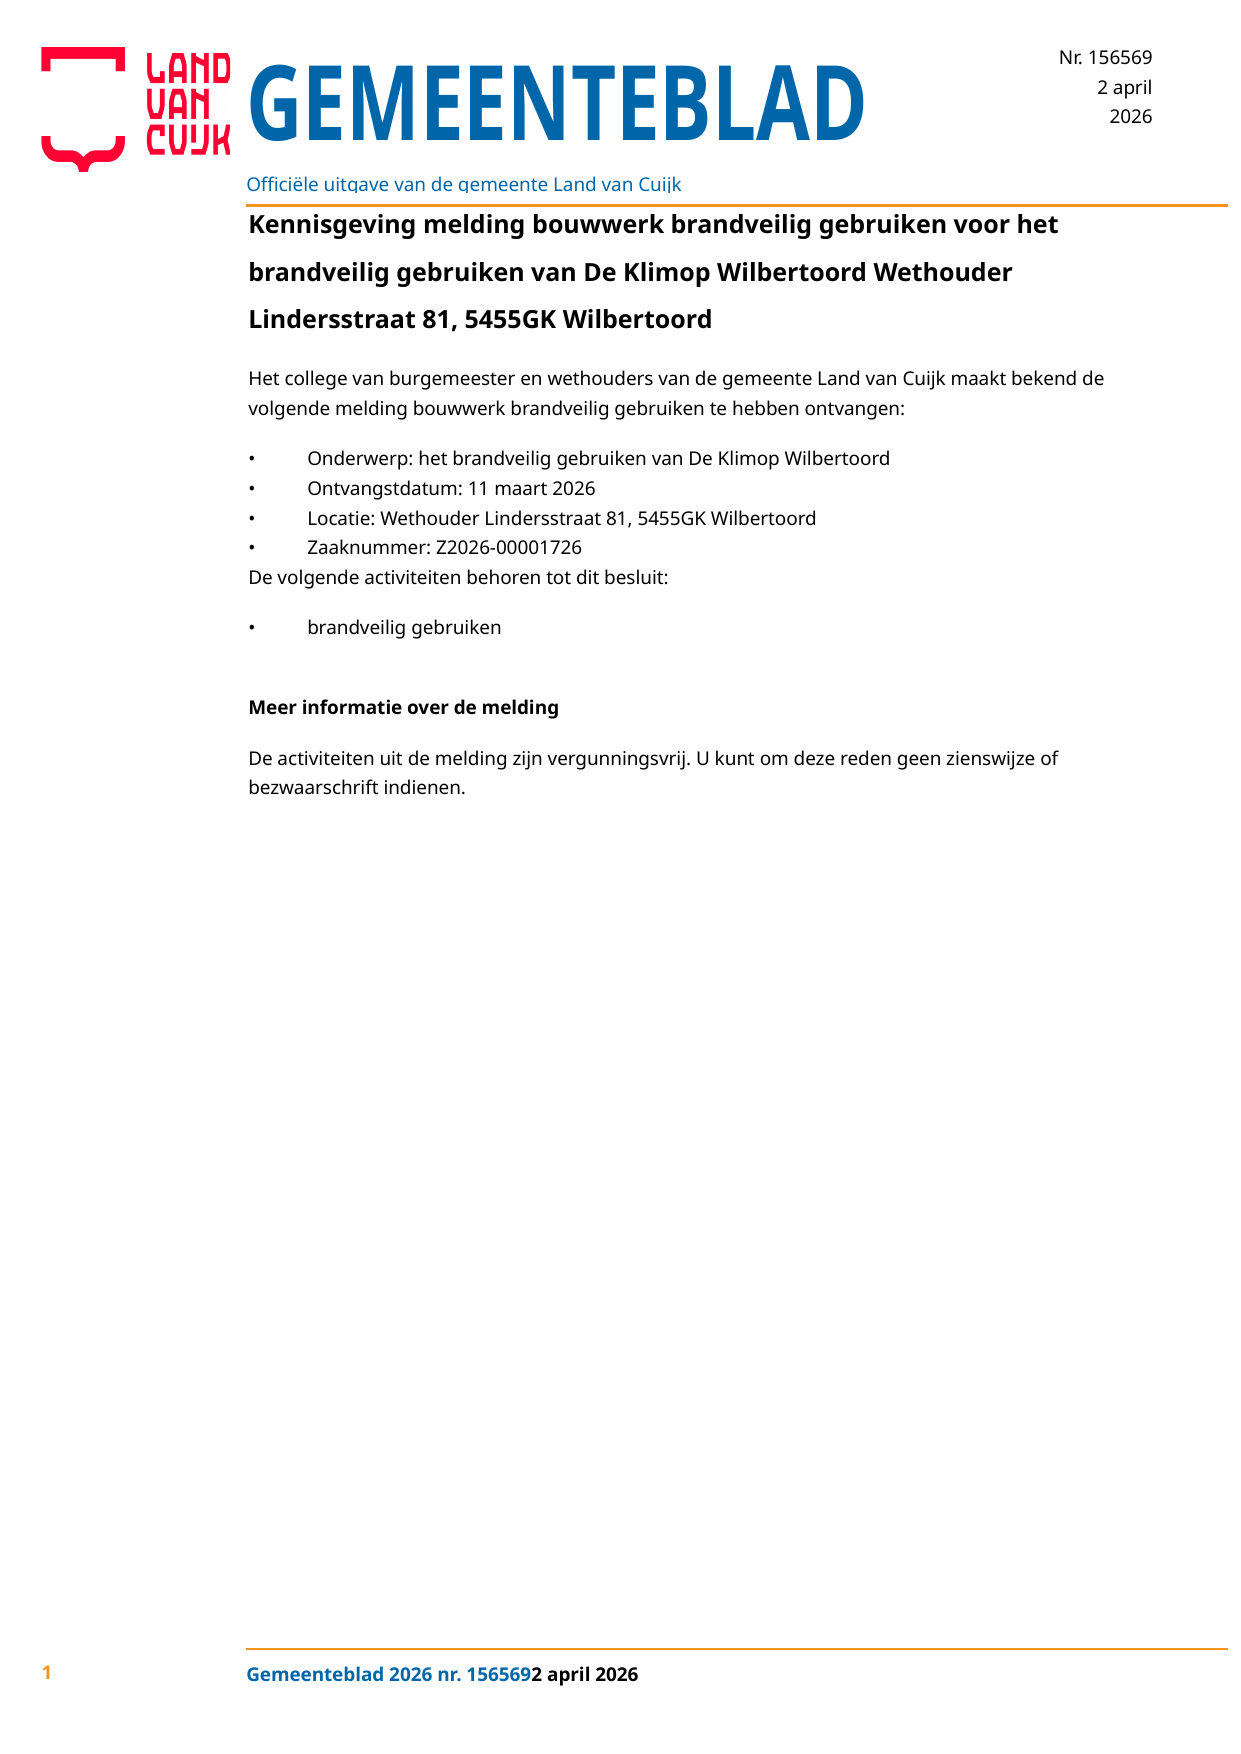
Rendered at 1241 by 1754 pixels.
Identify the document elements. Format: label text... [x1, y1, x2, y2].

text Kennisgeving melding bouwwerk brandveilig gebruiken voor het brandveilig gebruiken van De Klimop Wilbertoord Wethouder Lindersstraat 81, 5455GK Wilbertoord [248, 207, 1152, 336]
text Meer informatie over de melding [248, 694, 1152, 720]
text De activiteiten uit de melding zijn vergunningsvrij. U kunt om deze reden geen zienswijze of bezwaarschrift indienen. [248, 745, 1152, 800]
list brandveilig gebruiken [248, 614, 1152, 640]
picture [41, 47, 231, 172]
text Het college van burgemeester en wethouders van de gemeente Land van Cuijk maakt bekend de volgende melding bouwwerk brandveilig gebruiken te hebben ontvangen: [248, 366, 1152, 421]
list Ontvangstdatum: 11 maart 2026 [248, 475, 1152, 501]
text De volgende activiteiten behoren tot dit besluit: [248, 564, 1152, 589]
list Locatie: Wethouder Lindersstraat 81, 5455GK Wilbertoord [248, 505, 1152, 530]
list Zaaknummer: Z2026-00001726 [248, 534, 1152, 560]
list Onderwerp: het brandveilig gebruiken van De Klimop Wilbertoord [248, 446, 1152, 471]
